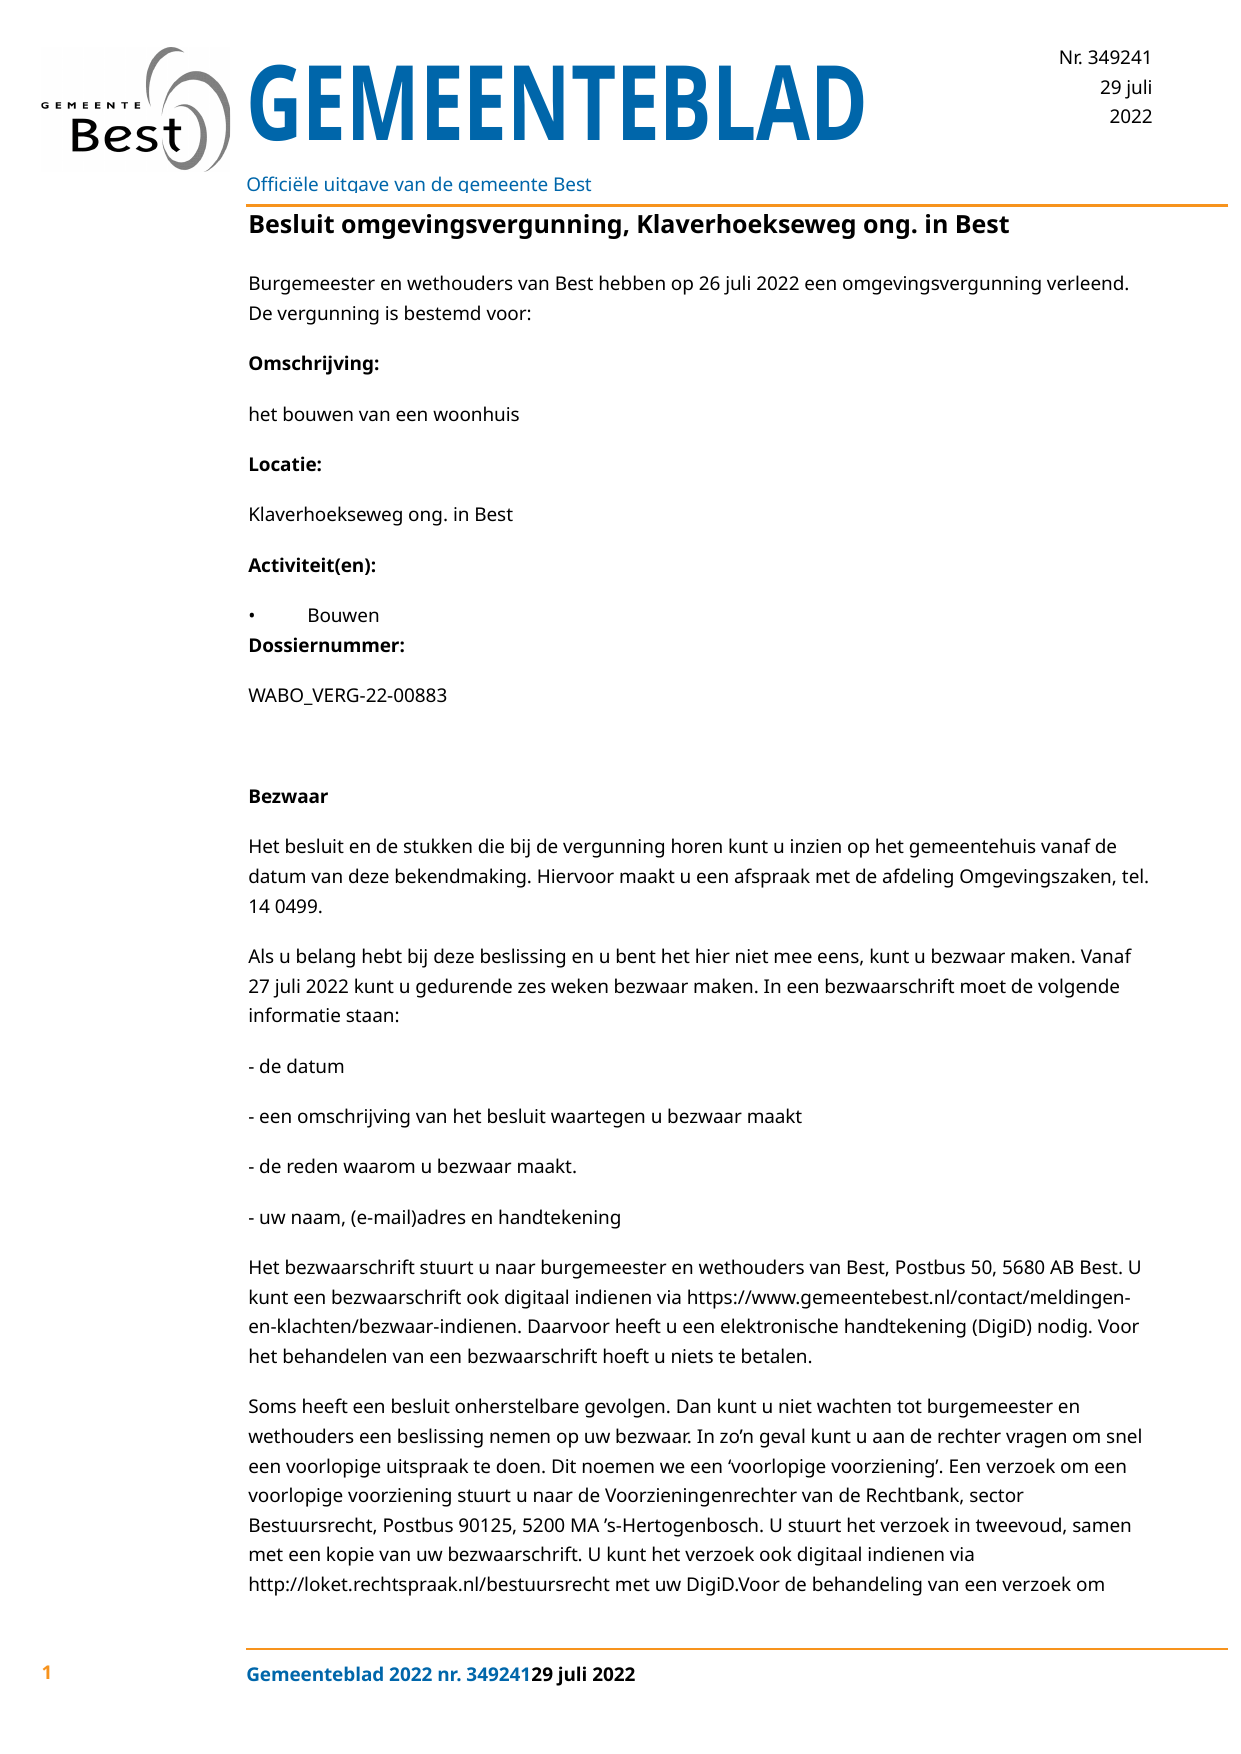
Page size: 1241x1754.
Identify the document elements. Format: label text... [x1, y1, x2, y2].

text het bouwen van een woonhuis [248, 401, 1152, 426]
text WABO_VERG-22-00883 [248, 682, 1152, 708]
list Bouwen [248, 602, 1152, 628]
text Klaverhoekseweg ong. in Best [248, 502, 1152, 527]
text Soms heeft een besluit onherstelbare gevolgen. Dan kunt u niet wachten tot burgemeester en wethouders een beslissing nemen op uw bezwaar. In zo’n geval kunt u aan de rechter vragen om snel een voorlopige uitspraak te doen. Dit noemen we een ‘voorlopige voorziening’. Een verzoek om een voorlopige voorziening stuurt u naar de Voorzieningenrechter van de Rechtbank, sector Bestuursrecht, Postbus 90125, 5200 MA ’s-Hertogenbosch. U stuurt het verzoek in tweevoud, samen met een kopie van uw bezwaarschrift. U kunt het verzoek ook digitaal indienen via http://loket.rechtspraak.nl/bestuursrecht met uw DigiD.Voor de behandeling van een verzoek om [248, 1394, 1152, 1597]
text Burgemeester en wethouders van Best hebben op 26 juli 2022 een omgevingsvergunning verleend. De vergunning is bestemd voor: [248, 270, 1152, 326]
text - een omschrijving van het besluit waartegen u bezwaar maakt [248, 1103, 1152, 1129]
text Activiteit(en): [248, 552, 1152, 578]
text Het bezwaarschrift stuurt u naar burgemeester en wethouders van Best, Postbus 50, 5680 AB Best. U kunt een bezwaarschrift ook digitaal indienen via https://www.gemeentebest.nl/contact/meldingen-en-klachten/bezwaar-indienen. Daarvoor heeft u een elektronische handtekening (DigiD) nodig. Voor het behandelen van een bezwaarschrift hoeft u niets te betalen. [248, 1254, 1152, 1369]
text Bezwaar [248, 783, 1152, 809]
text Omschrijving: [248, 350, 1152, 376]
text Het besluit en de stukken die bij de vergunning horen kunt u inzien op het gemeentehuis vanaf de datum van deze bekendmaking. Hiervoor maakt u een afspraak met de afdeling Omgevingszaken, tel. 14 0499. [248, 834, 1152, 918]
text Locatie: [248, 451, 1152, 477]
text Besluit omgevingsvergunning, Klaverhoekseweg ong. in Best [248, 207, 1152, 241]
text - de reden waarom u bezwaar maakt. [248, 1154, 1152, 1179]
text - de datum [248, 1053, 1152, 1078]
text Dossiernummer: [248, 632, 1152, 658]
text Als u belang hebt bij deze beslissing en u bent het hier niet mee eens, kunt u bezwaar maken. Vanaf 27 juli 2022 kunt u gedurende zes weken bezwaar maken. In een bezwaarschrift moet de volgende informatie staan: [248, 943, 1152, 1028]
picture [41, 47, 231, 172]
text - uw naam, (e-mail)adres en handtekening [248, 1204, 1152, 1230]
